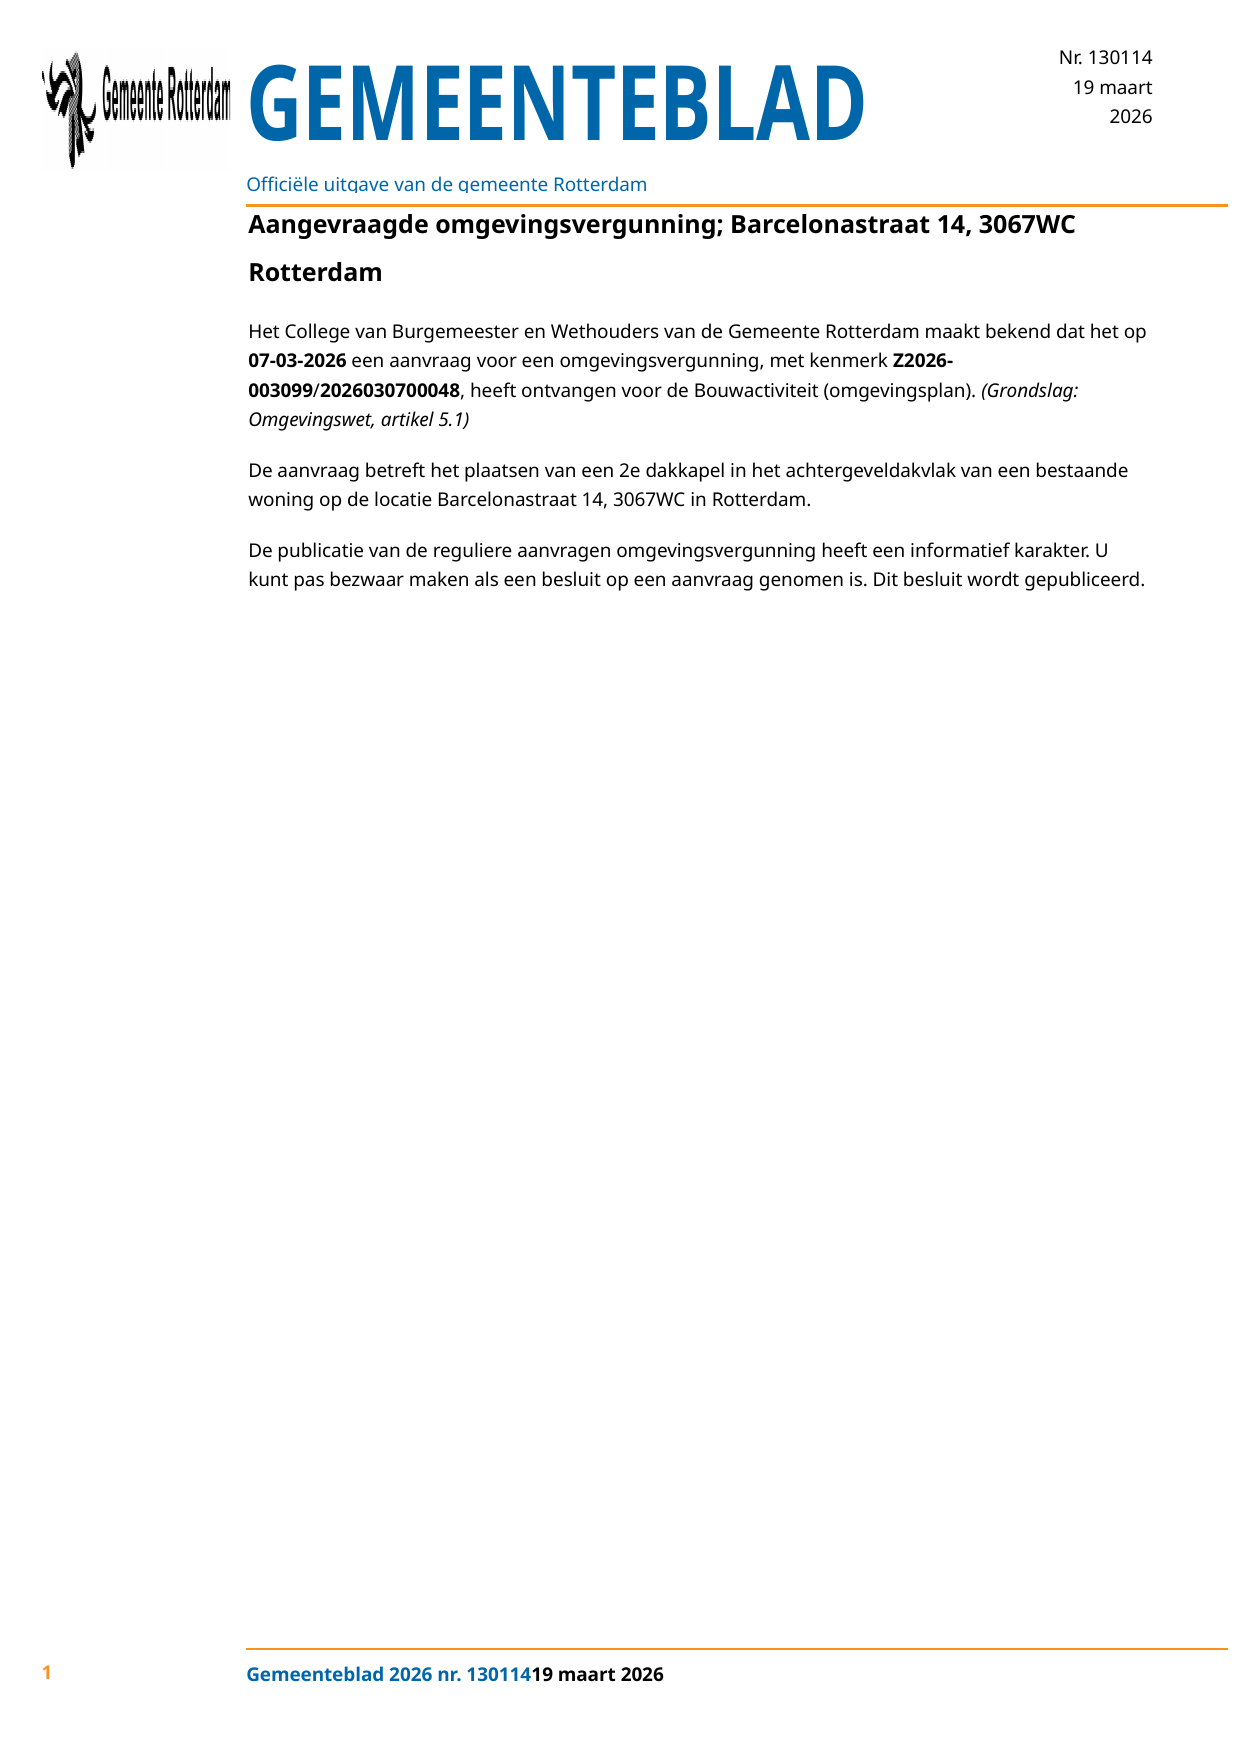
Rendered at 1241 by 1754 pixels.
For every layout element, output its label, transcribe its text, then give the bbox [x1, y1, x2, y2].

text Het College van Burgemeester en Wethouders van de Gemeente Rotterdam maakt bekend dat het op 07-03-2026 een aanvraag voor een omgevingsvergunning, met kenmerk Z2026-003099/2026030700048, heeft ontvangen voor de Bouwactiviteit (omgevingsplan). (Grondslag: Omgevingswet, artikel 5.1) [248, 318, 1152, 432]
text Aangevraagde omgevingsvergunning; Barcelonastraat 14, 3067WC Rotterdam [248, 207, 1152, 288]
text De publicatie van de reguliere aanvragen omgevingsvergunning heeft een informatief karakter. U kunt pas bezwaar maken als een besluit op een aanvraag genomen is. Dit besluit wordt gepubliceerd. [248, 537, 1152, 592]
text De aanvraag betreft het plaatsen van een 2e dakkapel in het achtergeveldakvlak van een bestaande woning op de locatie Barcelonastraat 14, 3067WC in Rotterdam. [248, 457, 1152, 512]
picture [41, 47, 231, 172]
